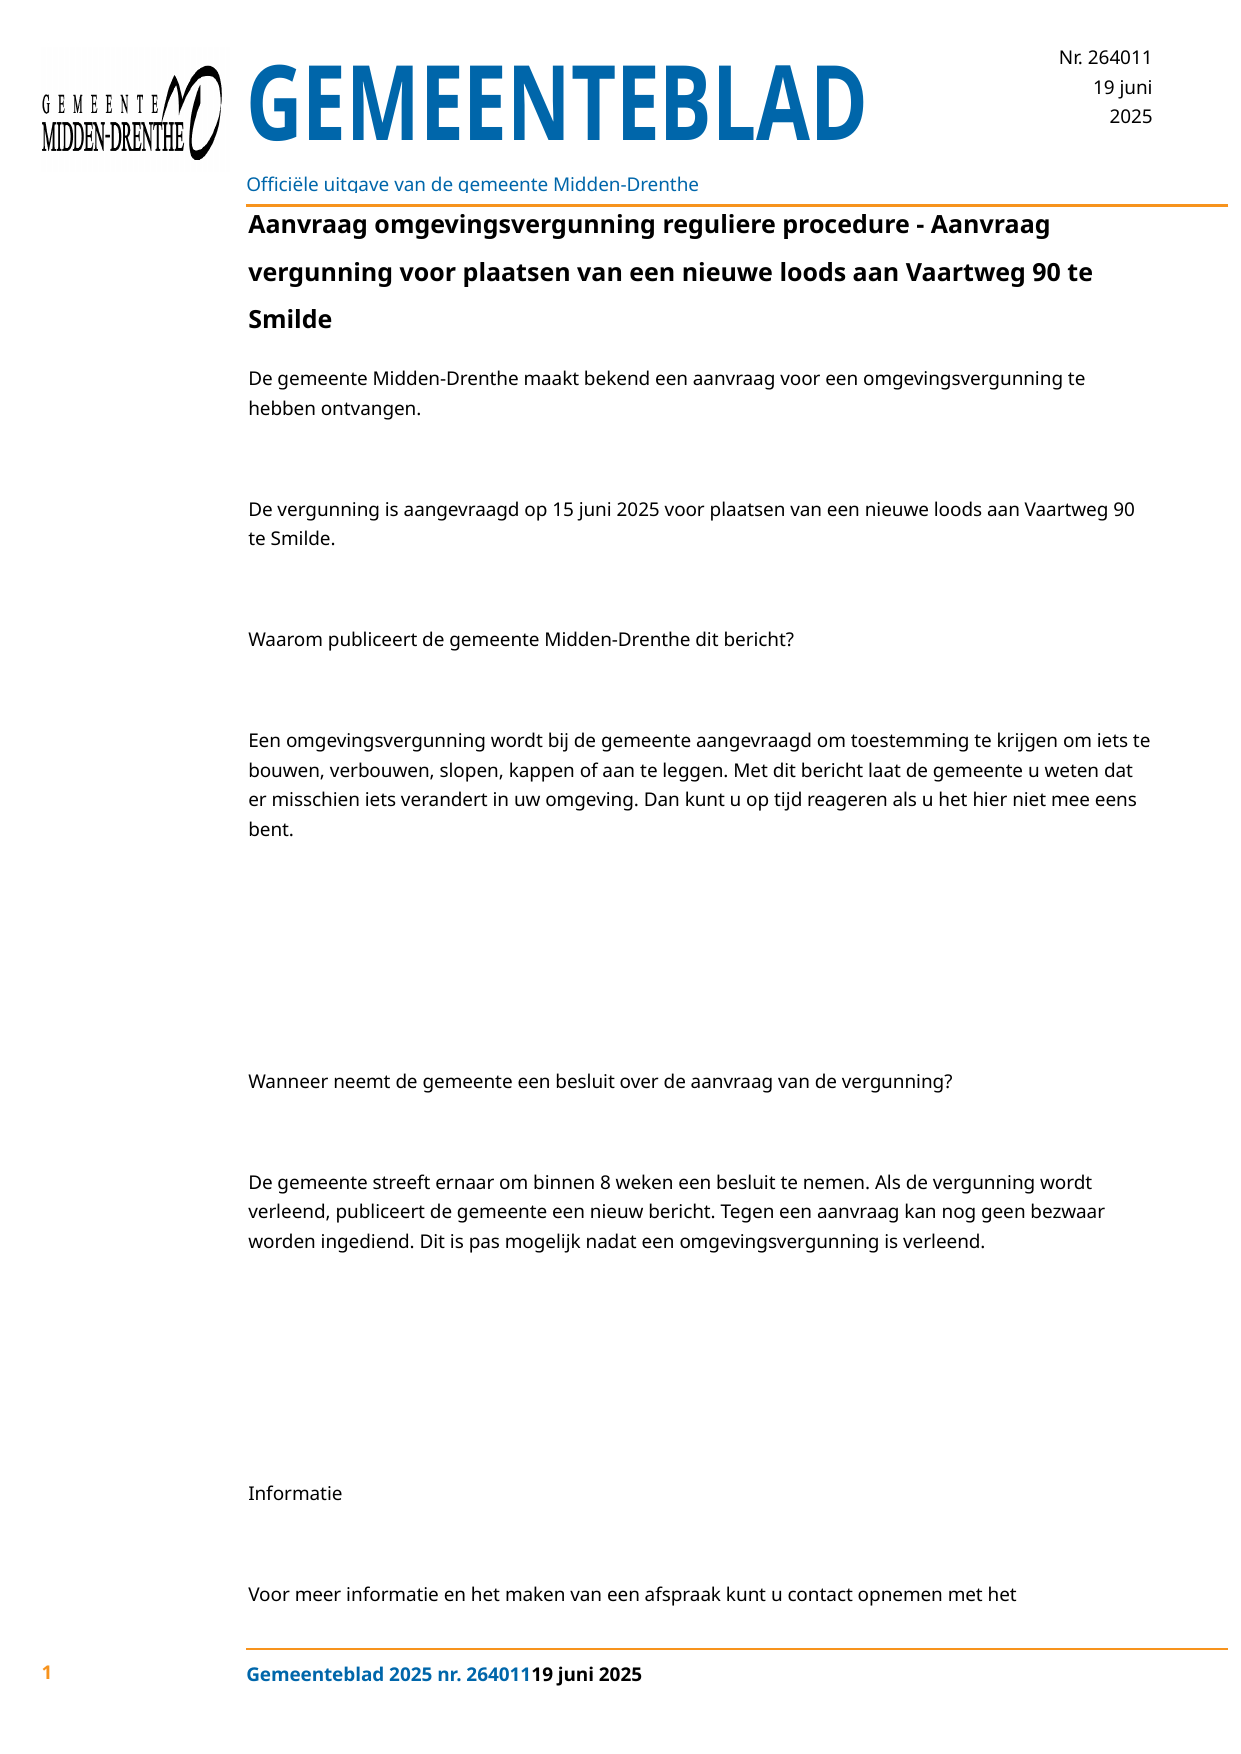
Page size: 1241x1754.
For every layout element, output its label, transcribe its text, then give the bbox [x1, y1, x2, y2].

text Aanvraag omgevingsvergunning reguliere procedure - Aanvraag vergunning voor plaatsen van een nieuwe loods aan Vaartweg 90 te Smilde [248, 207, 1152, 336]
text Wanneer neemt de gemeente een besluit over de aanvraag van de vergunning? [248, 1068, 1152, 1094]
text De vergunning is aangevraagd op 15 juni 2025 voor plaatsen van een nieuwe loods aan Vaartweg 90 te Smilde. [248, 496, 1152, 551]
text Voor meer informatie en het maken van een afspraak kunt u contact opnemen met het [248, 1581, 1152, 1607]
text Waarom publiceert de gemeente Midden-Drenthe dit bericht? [248, 626, 1152, 652]
text Informatie [248, 1480, 1152, 1506]
text Een omgevingsvergunning wordt bij de gemeente aangevraagd om toestemming te krijgen om iets te bouwen, verbouwen, slopen, kappen of aan te leggen. Met dit bericht laat de gemeente u weten dat er misschien iets verandert in uw omgeving. Dan kunt u op tijd reageren als u het hier niet mee eens bent. [248, 727, 1152, 842]
text De gemeente streeft ernaar om binnen 8 weken een besluit te nemen. Als de vergunning wordt verleend, publiceert de gemeente een nieuw bericht. Tegen een aanvraag kan nog geen bezwaar worden ingediend. Dit is pas mogelijk nadat een omgevingsvergunning is verleend. [248, 1169, 1152, 1254]
text De gemeente Midden-Drenthe maakt bekend een aanvraag voor een omgevingsvergunning te hebben ontvangen. [248, 366, 1152, 421]
picture [41, 47, 231, 172]
